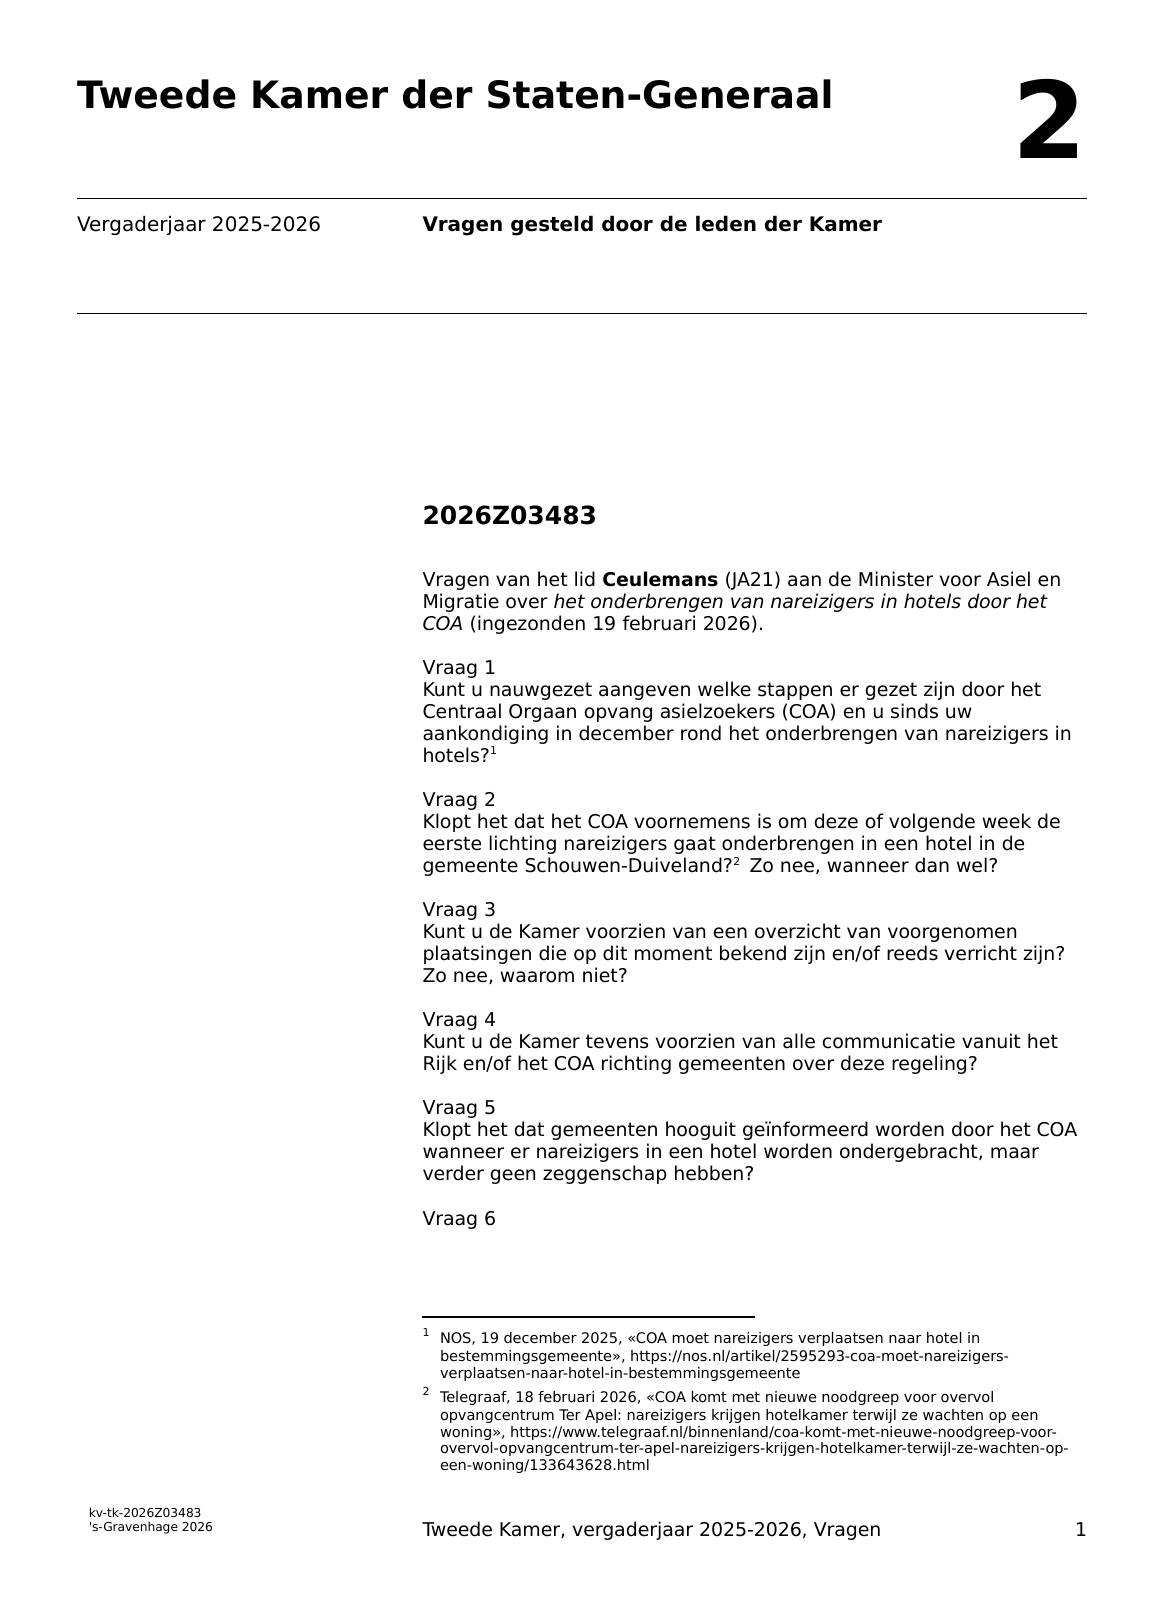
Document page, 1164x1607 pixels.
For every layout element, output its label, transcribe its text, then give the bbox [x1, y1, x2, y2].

text Vragen van het lid Ceulemans (JA21) aan de Minister voor Asiel en Migratie over het onderbrengen van nareizigers in hotels door het COA (ingezonden 19 februari 2026). [422, 569, 1087, 635]
text Vraag 3 [422, 899, 1087, 921]
table_header 2 [886, 59, 1087, 198]
text Vraag 1 [422, 657, 1087, 679]
text kv-tk-2026Z03483 [88, 1506, 323, 1520]
text Klopt het dat het COA voornemens is om deze of volgende week de eerste lichting nareizigers gaat onderbrengen in een hotel in de gemeente Schouwen-Duiveland? Zo nee, wanneer dan wel? [422, 811, 1087, 877]
text Klopt het dat gemeenten hooguit geïnformeerd worden door het COA wanneer er nareizigers in een hotel worden ondergebracht, maar verder geen zeggenschap hebben? [422, 1119, 1087, 1185]
text Vraag 4 [422, 1009, 1087, 1031]
text 2026Z03483 [422, 501, 1087, 531]
text Vraag 5 [422, 1097, 1087, 1119]
text 's-Gravenhage 2026 [88, 1520, 323, 1534]
table_cell Vragen gesteld door de leden der Kamer [422, 199, 1087, 313]
text Vraag 6 [422, 1207, 1087, 1229]
text Telegraaf, 18 februari 2026, «COA komt met nieuwe noodgreep voor overvol opvangcentrum Ter Apel: nareizigers krijgen hotelkamer terwijl ze wachten op een woning», https://www.telegraaf.nl/binnenland/coa-komt-met-nieuwe-noodgreep-voor-overvol-opvangcentrum-ter-apel-nareizigers-krijgen-hotelkamer-terwijl-ze-wachten-op-een-woning/133643628.html [422, 1385, 1087, 1474]
table_header Tweede Kamer der Staten-Generaal [77, 59, 886, 198]
text Kunt u nauwgezet aangeven welke stappen er gezet zijn door het Centraal Orgaan opvang asielzoekers (COA) en u sinds uw aankondiging in december rond het onderbrengen van nareizigers in hotels? [422, 679, 1087, 767]
table_cell Vergaderjaar 2025-2026 [77, 199, 422, 313]
text Vraag 2 [422, 789, 1087, 811]
text Kunt u de Kamer voorzien van een overzicht van voorgenomen plaatsingen die op dit moment bekend zijn en/of reeds verricht zijn? Zo nee, waarom niet? [422, 921, 1087, 987]
text NOS, 19 december 2025, «COA moet nareizigers verplaatsen naar hotel in bestemmingsgemeente», https://nos.nl/artikel/2595293-coa-moet-nareizigers-verplaatsen-naar-hotel-in-bestemmingsgemeente [422, 1326, 1087, 1382]
text Kunt u de Kamer tevens voorzien van alle communicatie vanuit het Rijk en/of het COA richting gemeenten over deze regeling? [422, 1031, 1087, 1075]
